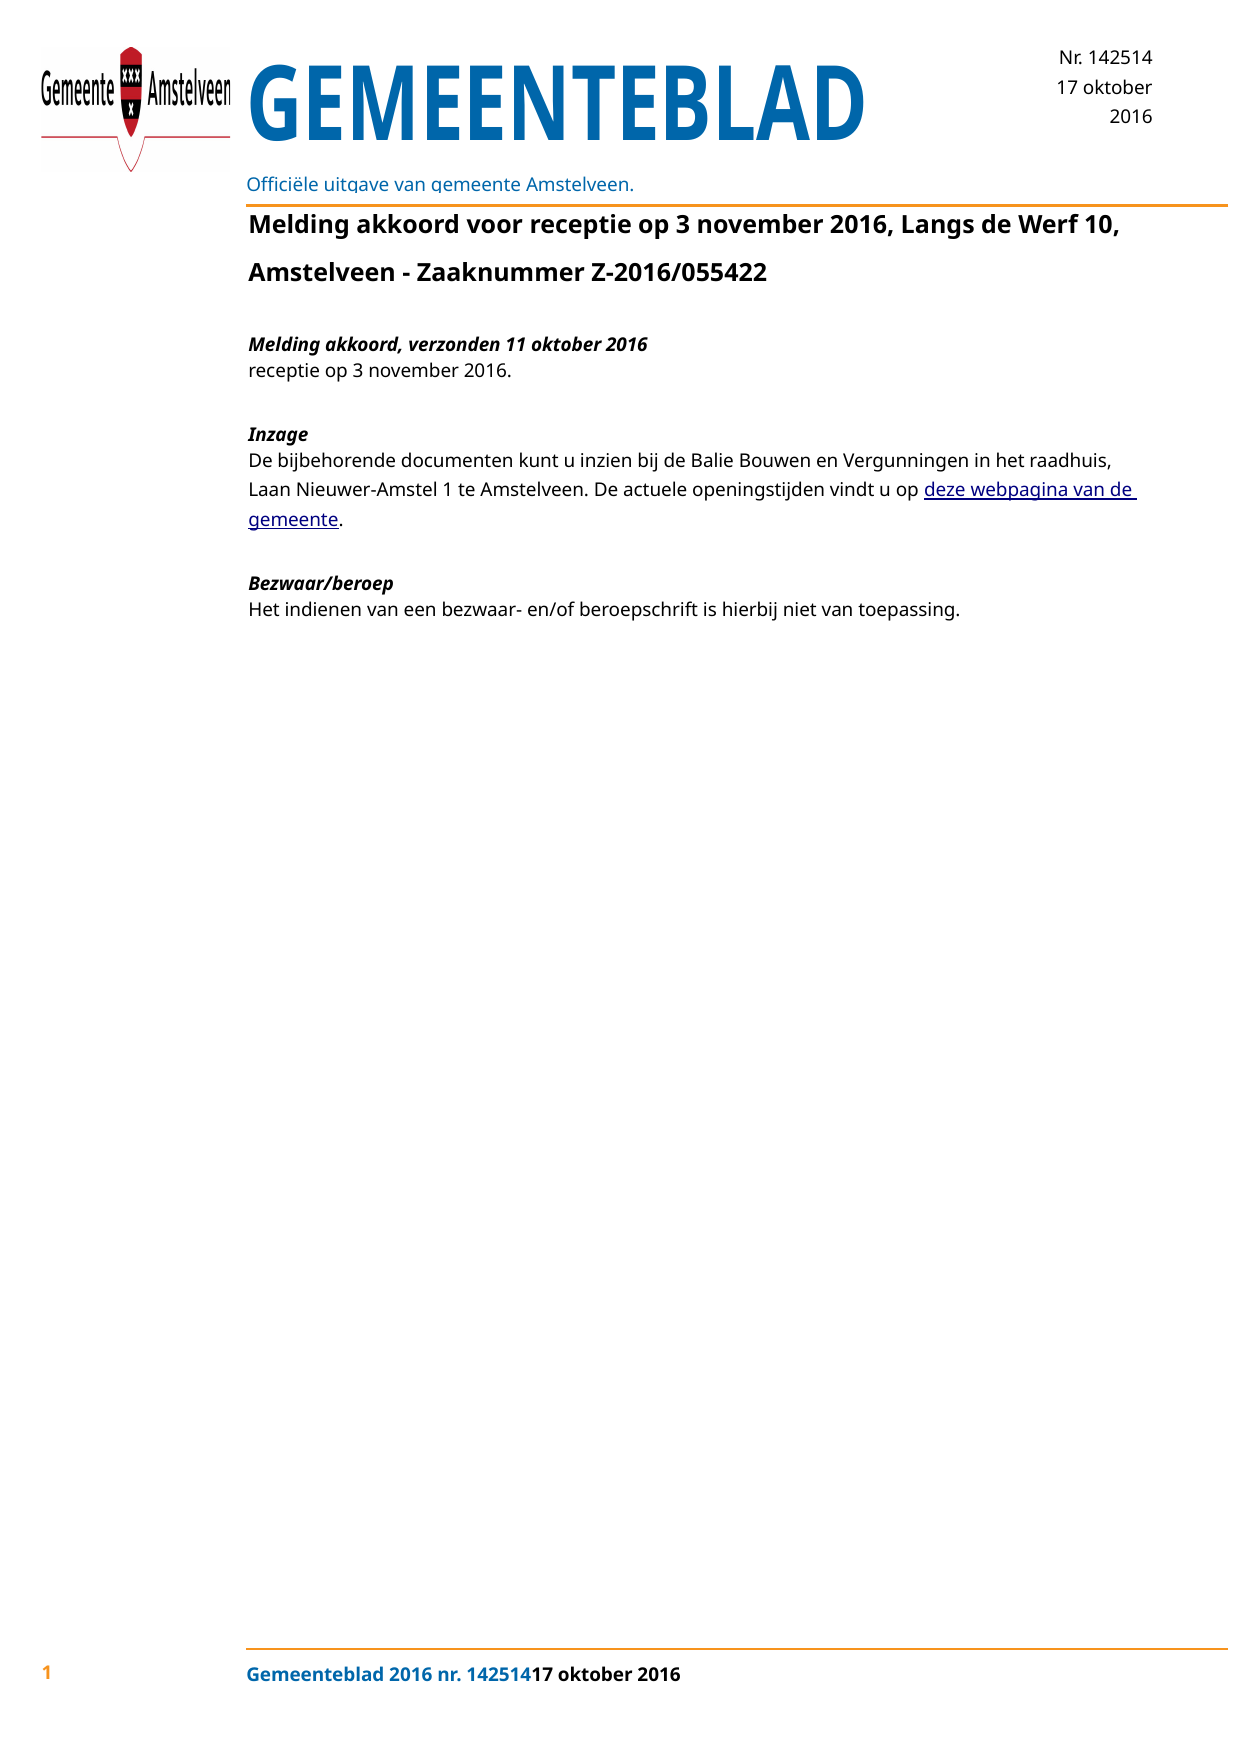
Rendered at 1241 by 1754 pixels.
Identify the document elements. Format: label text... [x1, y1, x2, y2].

text receptie op 3 november 2016. [248, 357, 1152, 383]
text Inzage [248, 421, 1152, 447]
text Het indienen van een bezwaar- en/of beroepschrift is hierbij niet van toepassing. [248, 596, 1152, 621]
text De bijbehorende documenten kunt u inzien bij de Balie Bouwen en Vergunningen in het raadhuis, Laan Nieuwer-Amstel 1 te Amstelveen. De actuele openingstijden vindt u op deze webpagina van de gemeente. [248, 447, 1152, 532]
text Melding akkoord voor receptie op 3 november 2016, Langs de Werf 10, Amstelveen - Zaaknummer Z-2016/055422 [248, 207, 1152, 288]
text Bezwaar/beroep [248, 570, 1152, 596]
picture [41, 47, 231, 172]
text Melding akkoord, verzonden 11 oktober 2016 [248, 331, 1152, 357]
